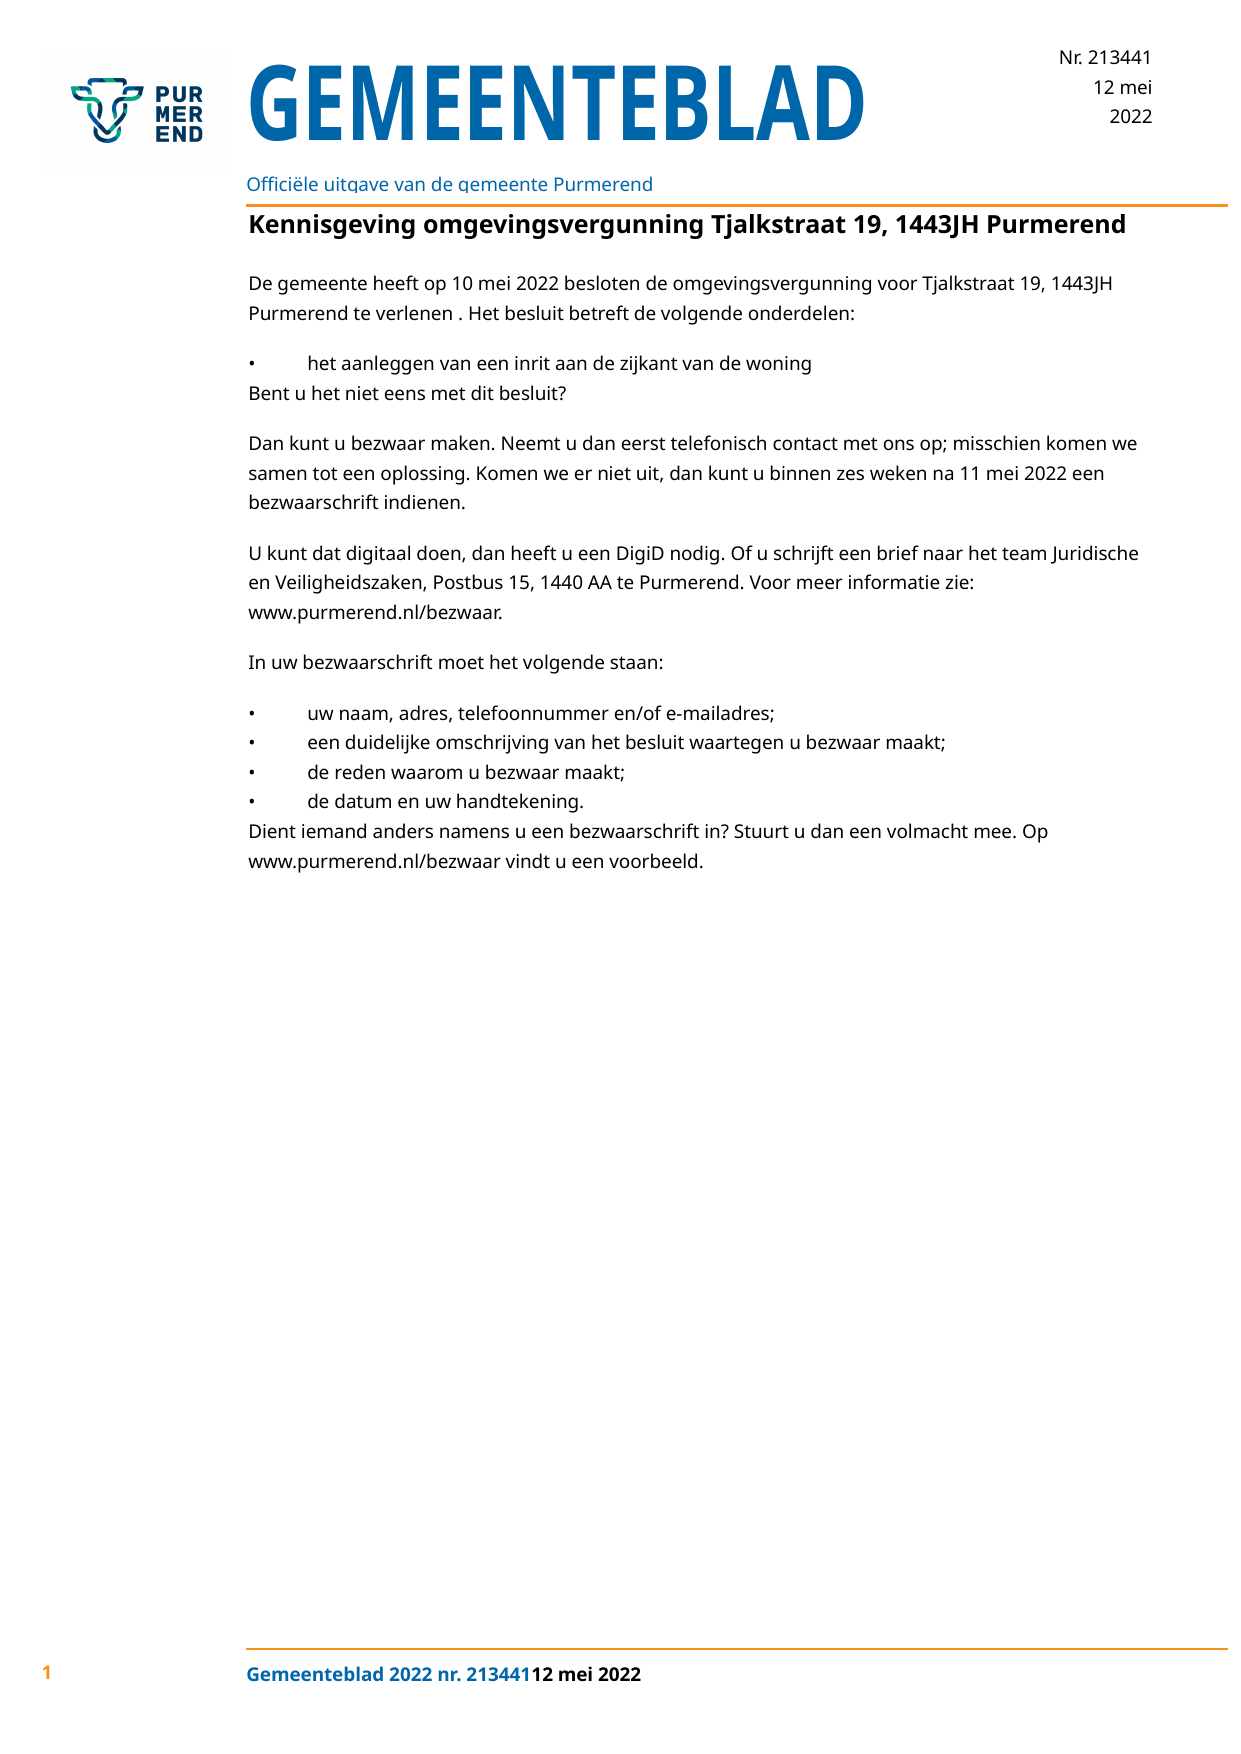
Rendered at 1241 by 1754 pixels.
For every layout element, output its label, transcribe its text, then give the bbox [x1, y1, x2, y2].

text Kennisgeving omgevingsvergunning Tjalkstraat 19, 1443JH Purmerend [248, 207, 1152, 241]
text In uw bezwaarschrift moet het volgende staan: [248, 649, 1152, 675]
text Bent u het niet eens met dit besluit? [248, 380, 1152, 406]
list uw naam, adres, telefoonnummer en/of e-mailadres; [248, 700, 1152, 726]
text Dient iemand anders namens u een bezwaarschrift in? Stuurt u dan een volmacht mee. Op www.purmerend.nl/bezwaar vindt u een voorbeeld. [248, 818, 1152, 873]
text De gemeente heeft op 10 mei 2022 besloten de omgevingsvergunning voor Tjalkstraat 19, 1443JH Purmerend te verlenen . Het besluit betreft de volgende onderdelen: [248, 270, 1152, 326]
list de datum en uw handtekening. [248, 789, 1152, 814]
text U kunt dat digitaal doen, dan heeft u een DigiD nodig. Of u schrijft een brief naar het team Juridische en Veiligheidszaken, Postbus 15, 1440 AA te Purmerend. Voor meer informatie zie: www.purmerend.nl/bezwaar. [248, 540, 1152, 625]
text Dan kunt u bezwaar maken. Neemt u dan eerst telefonisch contact met ons op; misschien komen we samen tot een oplossing. Komen we er niet uit, dan kunt u binnen zes weken na 11 mei 2022 een bezwaarschrift indienen. [248, 430, 1152, 515]
list de reden waarom u bezwaar maakt; [248, 759, 1152, 785]
list het aanleggen van een inrit aan de zijkant van de woning [248, 350, 1152, 376]
list een duidelijke omschrijving van het besluit waartegen u bezwaar maakt; [248, 729, 1152, 755]
picture [41, 47, 231, 172]
